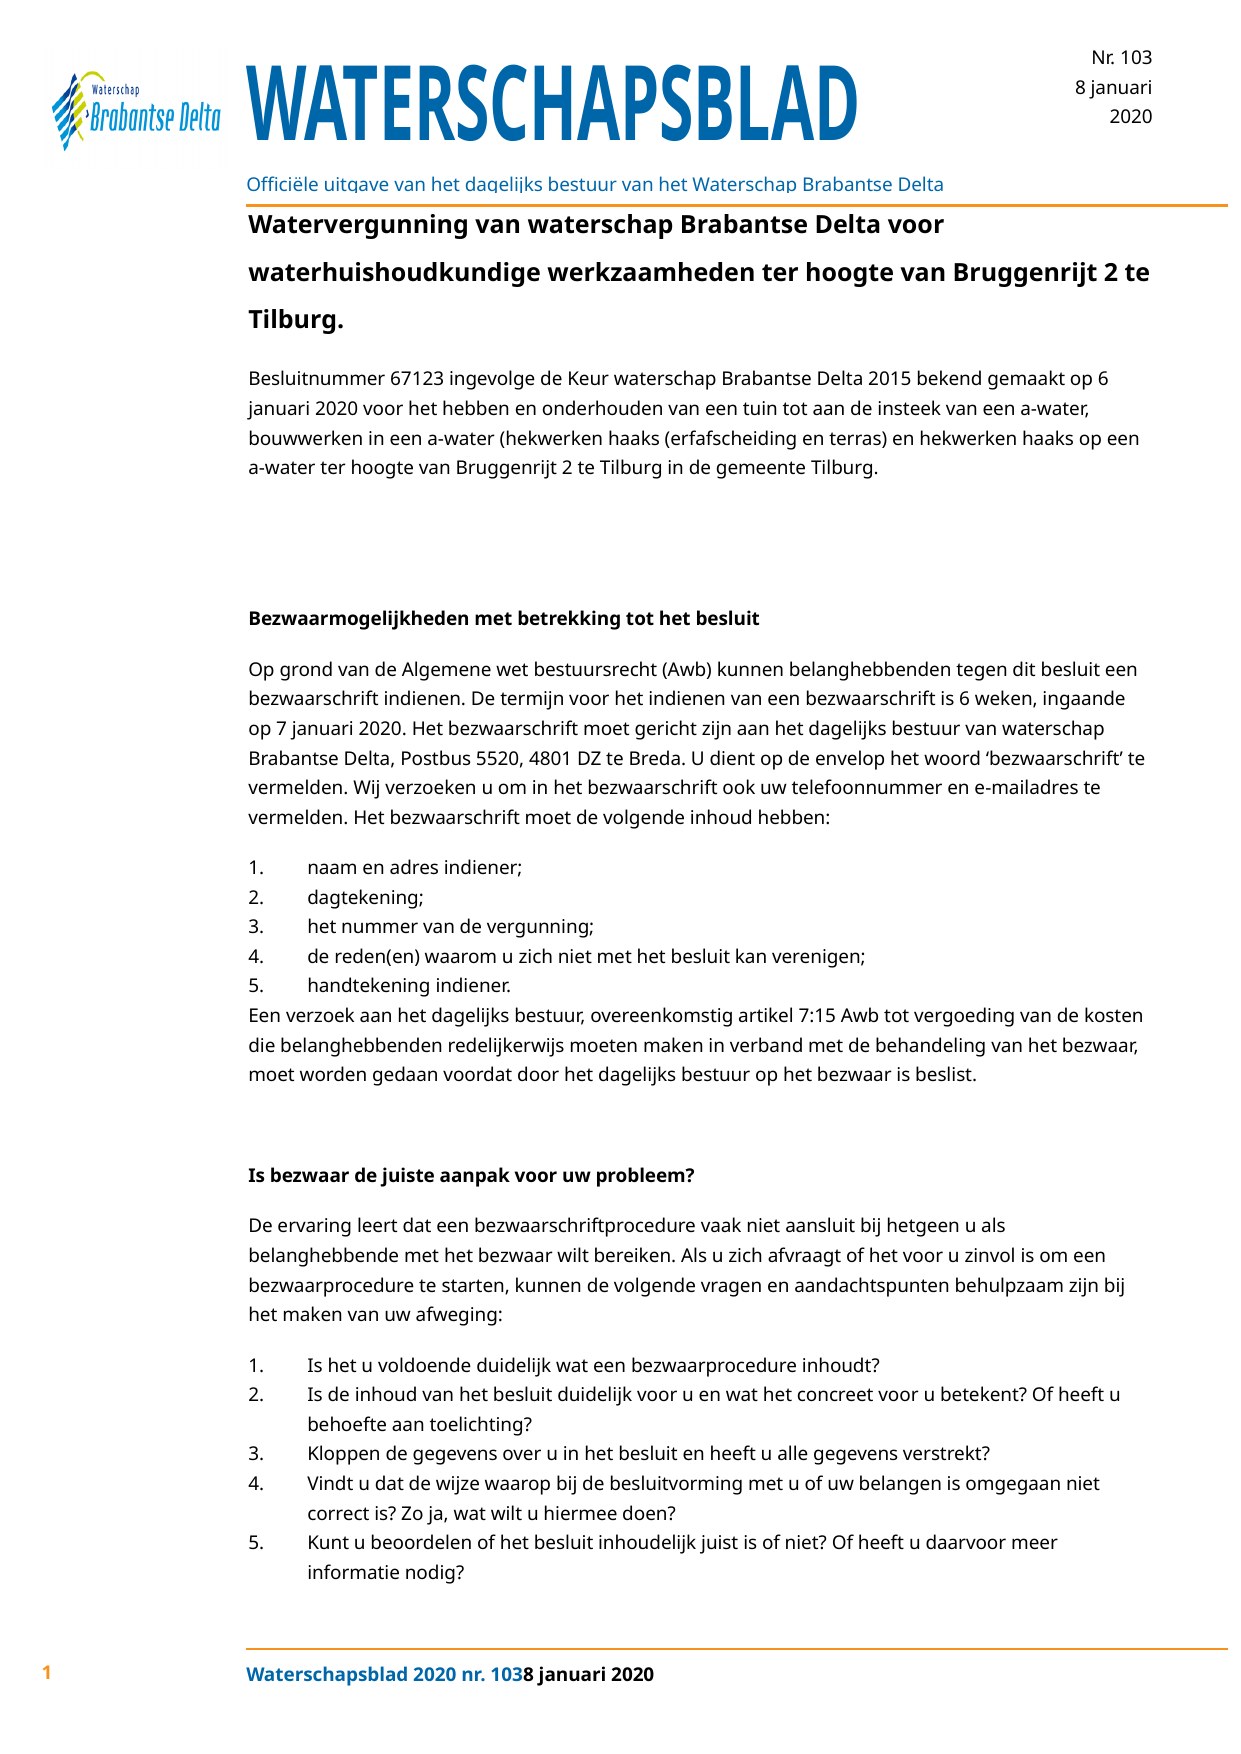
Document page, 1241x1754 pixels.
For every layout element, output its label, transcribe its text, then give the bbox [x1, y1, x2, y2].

text Op grond van de Algemene wet bestuursrecht (Awb) kunnen belanghebbenden tegen dit besluit een bezwaarschrift indienen. De termijn voor het indienen van een bezwaarschrift is 6 weken, ingaande op 7 januari 2020. Het bezwaarschrift moet gericht zijn aan het dagelijks bestuur van waterschap Brabantse Delta, Postbus 5520, 4801 DZ te Breda. U dient op de envelop het woord ‘bezwaarschrift’ te vermelden. Wij verzoeken u om in het bezwaarschrift ook uw telefoonnummer en e‑mailadres te vermelden. Het bezwaarschrift moet de volgende inhoud hebben: [248, 656, 1152, 829]
list het nummer van de vergunning; [248, 913, 1152, 939]
text Bezwaarmogelijkheden met betrekking tot het besluit [248, 606, 1152, 631]
list Vindt u dat de wijze waarop bij de besluitvorming met u of uw belangen is omgegaan niet correct is? Zo ja, wat wilt u hiermee doen? [248, 1470, 1152, 1525]
list naam en adres indiener; [248, 854, 1152, 880]
text Is bezwaar de juiste aanpak voor uw probleem? [248, 1162, 1152, 1188]
picture [41, 47, 231, 172]
text Watervergunning van waterschap Brabantse Delta voor waterhuishoudkundige werkzaamheden ter hoogte van Bruggenrijt 2 te Tilburg. [248, 207, 1152, 336]
text Besluitnummer 67123 ingevolge de Keur waterschap Brabantse Delta 2015 bekend gemaakt op 6 januari 2020 voor het hebben en onderhouden van een tuin tot aan de insteek van een a-water, bouwwerken in een a-water (hekwerken haaks (erfafscheiding en terras) en hekwerken haaks op een a-water ter hoogte van Bruggenrijt 2 te Tilburg in de gemeente Tilburg. [248, 366, 1152, 480]
list Kloppen de gegevens over u in het besluit en heeft u alle gegevens verstrekt? [248, 1441, 1152, 1466]
text Een verzoek aan het dagelijks bestuur, overeenkomstig artikel 7:15 Awb tot vergoeding van de kosten die belanghebbenden redelijkerwijs moeten maken in verband met de behandeling van het bezwaar, moet worden gedaan voordat door het dagelijks bestuur op het bezwaar is beslist. [248, 1002, 1152, 1087]
list handtekening indiener. [248, 973, 1152, 998]
list Is de inhoud van het besluit duidelijk voor u en wat het concreet voor u betekent? Of heeft u behoefte aan toelichting? [248, 1381, 1152, 1437]
list Is het u voldoende duidelijk wat een bezwaarprocedure inhoudt? [248, 1352, 1152, 1377]
text De ervaring leert dat een bezwaarschriftprocedure vaak niet aansluit bij hetgeen u als belanghebbende met het bezwaar wilt bereiken. Als u zich afvraagt of het voor u zinvol is om een bezwaarprocedure te starten, kunnen de volgende vragen en aandachtspunten behulpzaam zijn bij het maken van uw afweging: [248, 1213, 1152, 1327]
list dagtekening; [248, 884, 1152, 909]
list de reden(en) waarom u zich niet met het besluit kan verenigen; [248, 943, 1152, 969]
list Kunt u beoordelen of het besluit inhoudelijk juist is of niet? Of heeft u daarvoor meer informatie nodig? [248, 1529, 1152, 1584]
